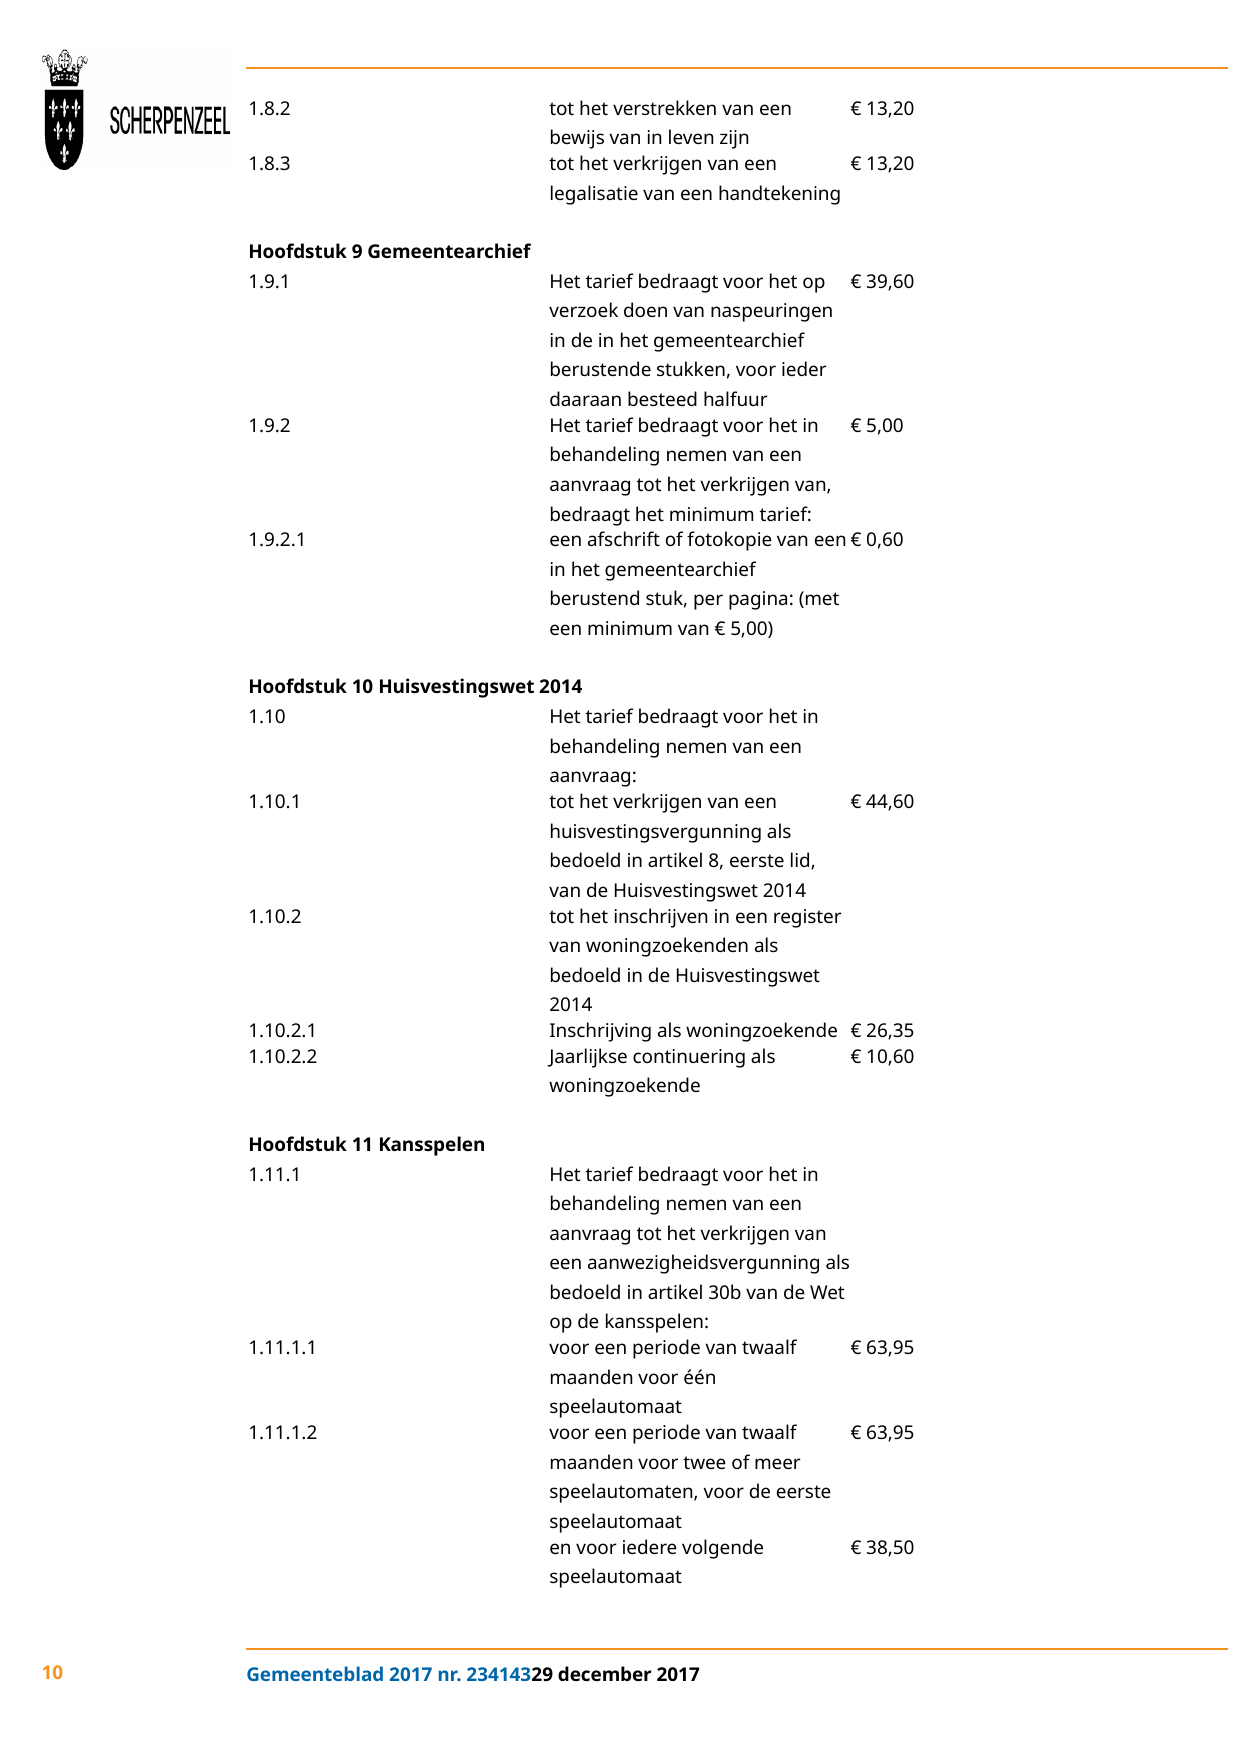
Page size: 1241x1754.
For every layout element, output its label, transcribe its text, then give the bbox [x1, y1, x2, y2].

table_cell en voor iedere volgende speelautomaat [549, 1534, 850, 1589]
table_cell Jaarlijkse continuering als woningzoekende [549, 1043, 850, 1098]
table_cell € 63,95 [850, 1335, 1152, 1419]
table_cell 1.10.2.1 [248, 1017, 549, 1043]
table_header 1.10 [248, 704, 549, 788]
table_cell tot het inschrijven in een register van woningzoekenden als bedoeld in de Huisvestingswet 2014 [549, 903, 850, 1017]
picture [41, 47, 231, 172]
table_header Het tarief bedraagt voor het op verzoek doen van naspeuringen in de in het gemeentearchief berustende stukken, voor ieder daaraan besteed halfuur [549, 268, 850, 412]
table_cell 1.8.3 [248, 150, 549, 205]
table_cell € 26,35 [850, 1017, 1152, 1043]
table_header 1.11.1 [248, 1161, 549, 1334]
table_cell 1.10.2 [248, 903, 549, 1017]
table_cell tot het verkrijgen van een huisvestingsvergunning als bedoeld in artikel 8, eerste lid, van de Huisvestingswet 2014 [549, 788, 850, 903]
table_cell € 13,20 [850, 95, 1152, 150]
table_cell € 13,20 [850, 150, 1152, 205]
table_cell 1.11.1.2 [248, 1419, 549, 1534]
table_cell voor een periode van twaalf maanden voor twee of meer speelautomaten, voor de eerste speelautomaat [549, 1419, 850, 1534]
text Hoofdstuk 11 Kansspelen [248, 1131, 1152, 1157]
table_cell Het tarief bedraagt voor het in behandeling nemen van een aanvraag tot het verkrijgen van, bedraagt het minimum tarief: [549, 412, 850, 526]
table_cell tot het verstrekken van een bewijs van in leven zijn [549, 95, 850, 150]
table_cell tot het verkrijgen van een legalisatie van een handtekening [549, 150, 850, 205]
table_cell 1.11.1.1 [248, 1335, 549, 1419]
text Hoofdstuk 9 Gemeentearchief [248, 238, 1152, 264]
table_cell 1.10.1 [248, 788, 549, 903]
table_cell voor een periode van twaalf maanden voor één speelautomaat [549, 1335, 850, 1419]
table_cell € 5,00 [850, 412, 1152, 526]
table_cell [850, 903, 1152, 1017]
table_cell € 10,60 [850, 1043, 1152, 1098]
table_header 1.9.1 [248, 268, 549, 412]
table_cell 1.8.2 [248, 95, 549, 150]
table_cell 1.9.2.1 [248, 526, 549, 641]
table_header Het tarief bedraagt voor het in behandeling nemen van een aanvraag tot het verkrijgen van een aanwezigheidsvergunning als bedoeld in artikel 30b van de Wet op de kansspelen: [549, 1161, 850, 1334]
table_cell 1.9.2 [248, 412, 549, 526]
table_cell Inschrijving als woningzoekende [549, 1017, 850, 1043]
table_cell € 63,95 [850, 1419, 1152, 1534]
table_header [850, 1161, 1152, 1334]
table_cell 1.10.2.2 [248, 1043, 549, 1098]
table_cell een afschrift of fotokopie van een in het gemeentearchief berustend stuk, per pagina: (met een minimum van € 5,00) [549, 526, 850, 641]
table_cell € 0,60 [850, 526, 1152, 641]
table_cell [248, 1534, 549, 1589]
table_header [850, 704, 1152, 788]
table_header € 39,60 [850, 268, 1152, 412]
table_header Het tarief bedraagt voor het in behandeling nemen van een aanvraag: [549, 704, 850, 788]
text Hoofdstuk 10 Huisvestingswet 2014 [248, 674, 1152, 699]
table_cell € 44,60 [850, 788, 1152, 903]
table_cell € 38,50 [850, 1534, 1152, 1589]
